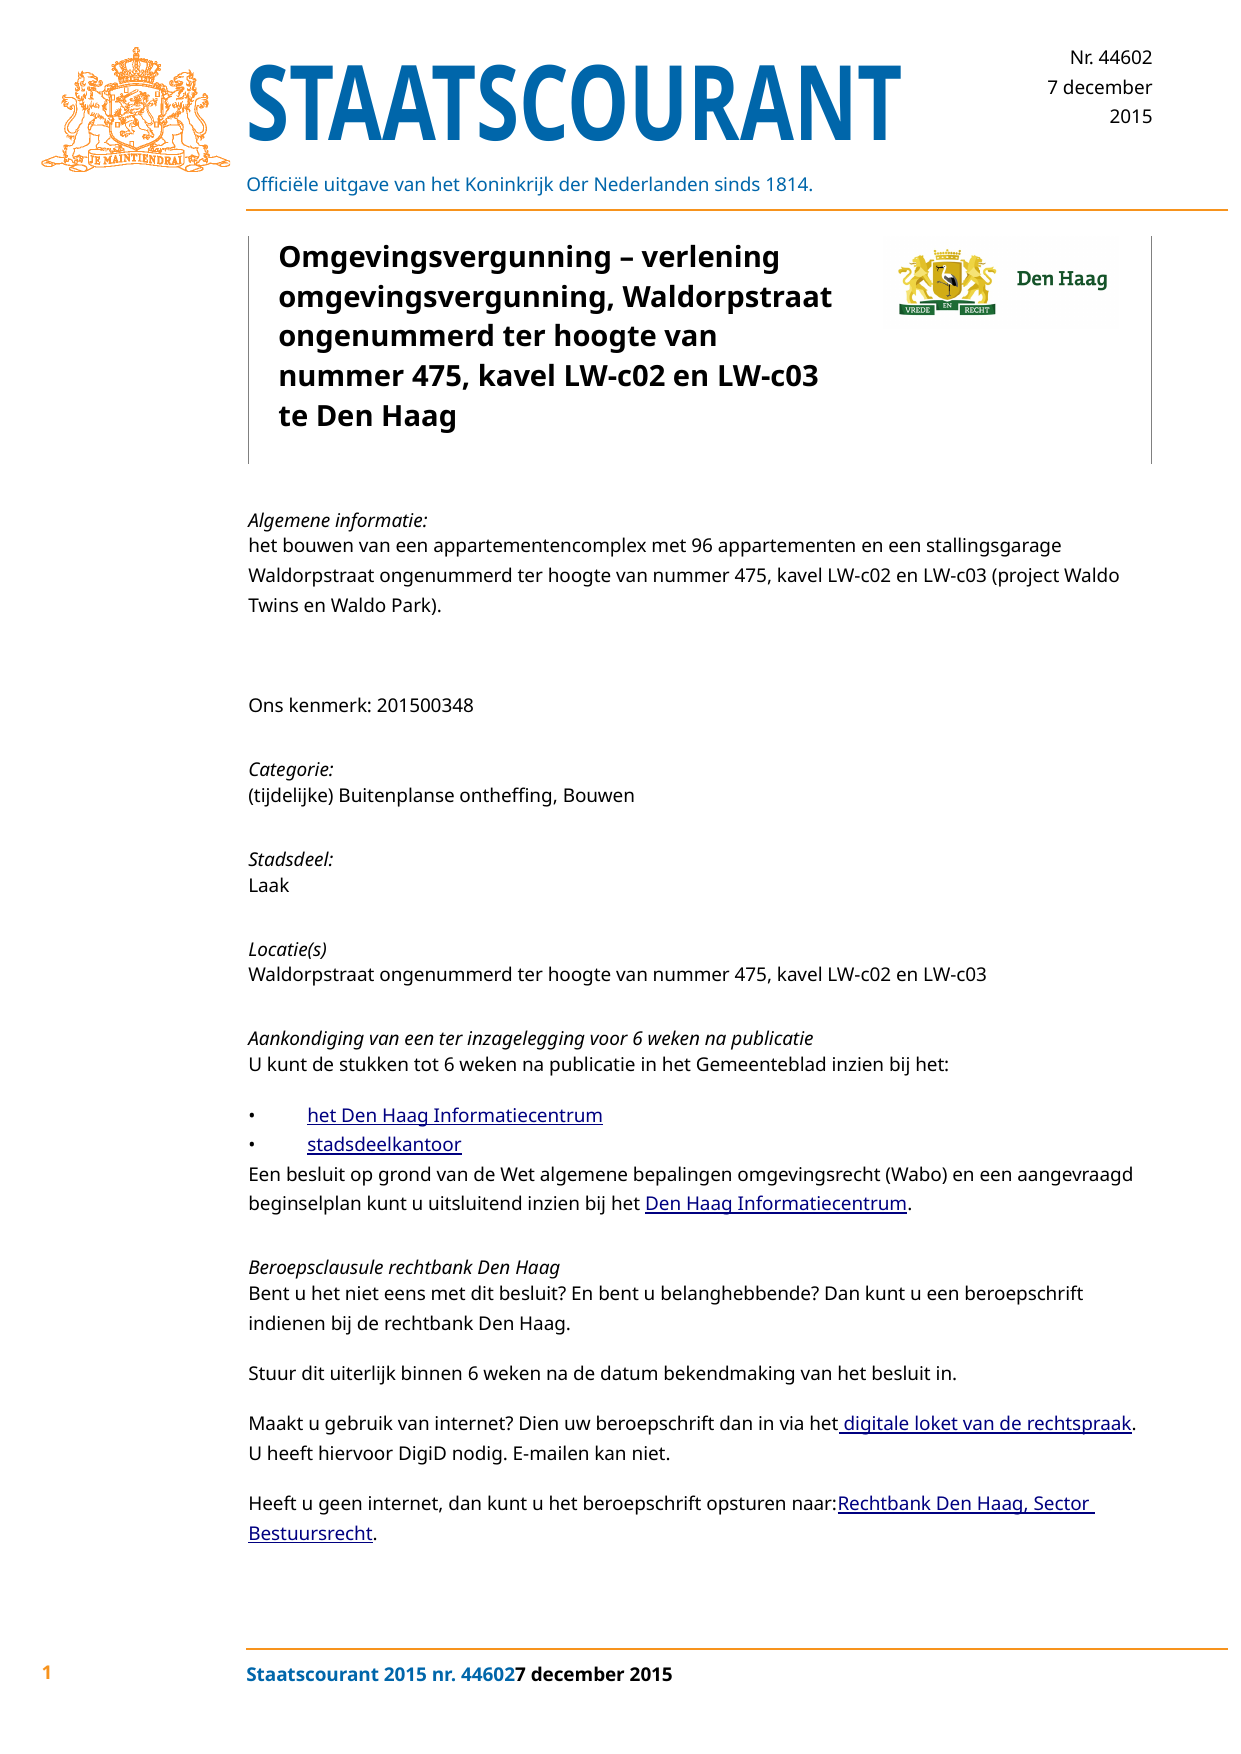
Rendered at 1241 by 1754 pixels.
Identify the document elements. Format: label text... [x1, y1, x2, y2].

text Ons kenmerk: 201500348 [248, 693, 1152, 718]
text Waldorpstraat ongenummerd ter hoogte van nummer 475, kavel LW-c02 en LW-c03 [248, 962, 1152, 987]
table_header [850, 236, 1151, 464]
text Beroepsclausule rechtbank Den Haag [248, 1254, 1152, 1280]
text Stadsdeel: [248, 846, 1152, 872]
table_header Omgevingsvergunning – verlening omgevingsvergunning, Waldorpstraat ongenummerd ter hoogte van nummer 475, kavel LW-c02 en LW-c03 te Den Haag [249, 236, 850, 464]
text Aankondiging van een ter inzagelegging voor 6 weken na publicatie [248, 1026, 1152, 1051]
text Een besluit op grond van de Wet algemene bepalingen omgevingsrecht (Wabo) en een aangevraagd beginselplan kunt u uitsluitend inzien bij het Den Haag Informatiecentrum. [248, 1161, 1152, 1216]
list het Den Haag Informatiecentrum [248, 1102, 1152, 1127]
text Maakt u gebruik van internet? Dien uw beroepschrift dan in via het digitale loket van de rechtspraak. U heeft hiervoor DigiD nodig. E-mailen kan niet. [248, 1411, 1152, 1466]
text het bouwen van een appartementencomplex met 96 appartementen en een stallingsgarage Waldorpstraat ongenummerd ter hoogte van nummer 475, kavel LW-c02 en LW-c03 (project Waldo Twins en Waldo Park). [248, 533, 1152, 617]
picture [41, 47, 231, 172]
text Stuur dit uiterlijk binnen 6 weken na de datum bekendmaking van het besluit in. [248, 1360, 1152, 1386]
text Locatie(s) [248, 936, 1152, 962]
list stadsdeelkantoor [248, 1131, 1152, 1157]
text (tijdelijke) Buitenplanse ontheffing, Bouwen [248, 782, 1152, 808]
text Heeft u geen internet, dan kunt u het beroepschrift opsturen naar:Rechtbank Den Haag, Sector Bestuursrecht. [248, 1491, 1152, 1546]
text Bent u het niet eens met dit besluit? En bent u belanghebbende? Dan kunt u een beroepschrift indienen bij de rechtbank Den Haag. [248, 1280, 1152, 1336]
text Laak [248, 872, 1152, 898]
text U kunt de stukken tot 6 weken na publicatie in het Gemeenteblad inzien bij het: [248, 1051, 1152, 1077]
picture [882, 236, 1119, 329]
text Algemene informatie: [248, 507, 1152, 533]
text Categorie: [248, 757, 1152, 782]
